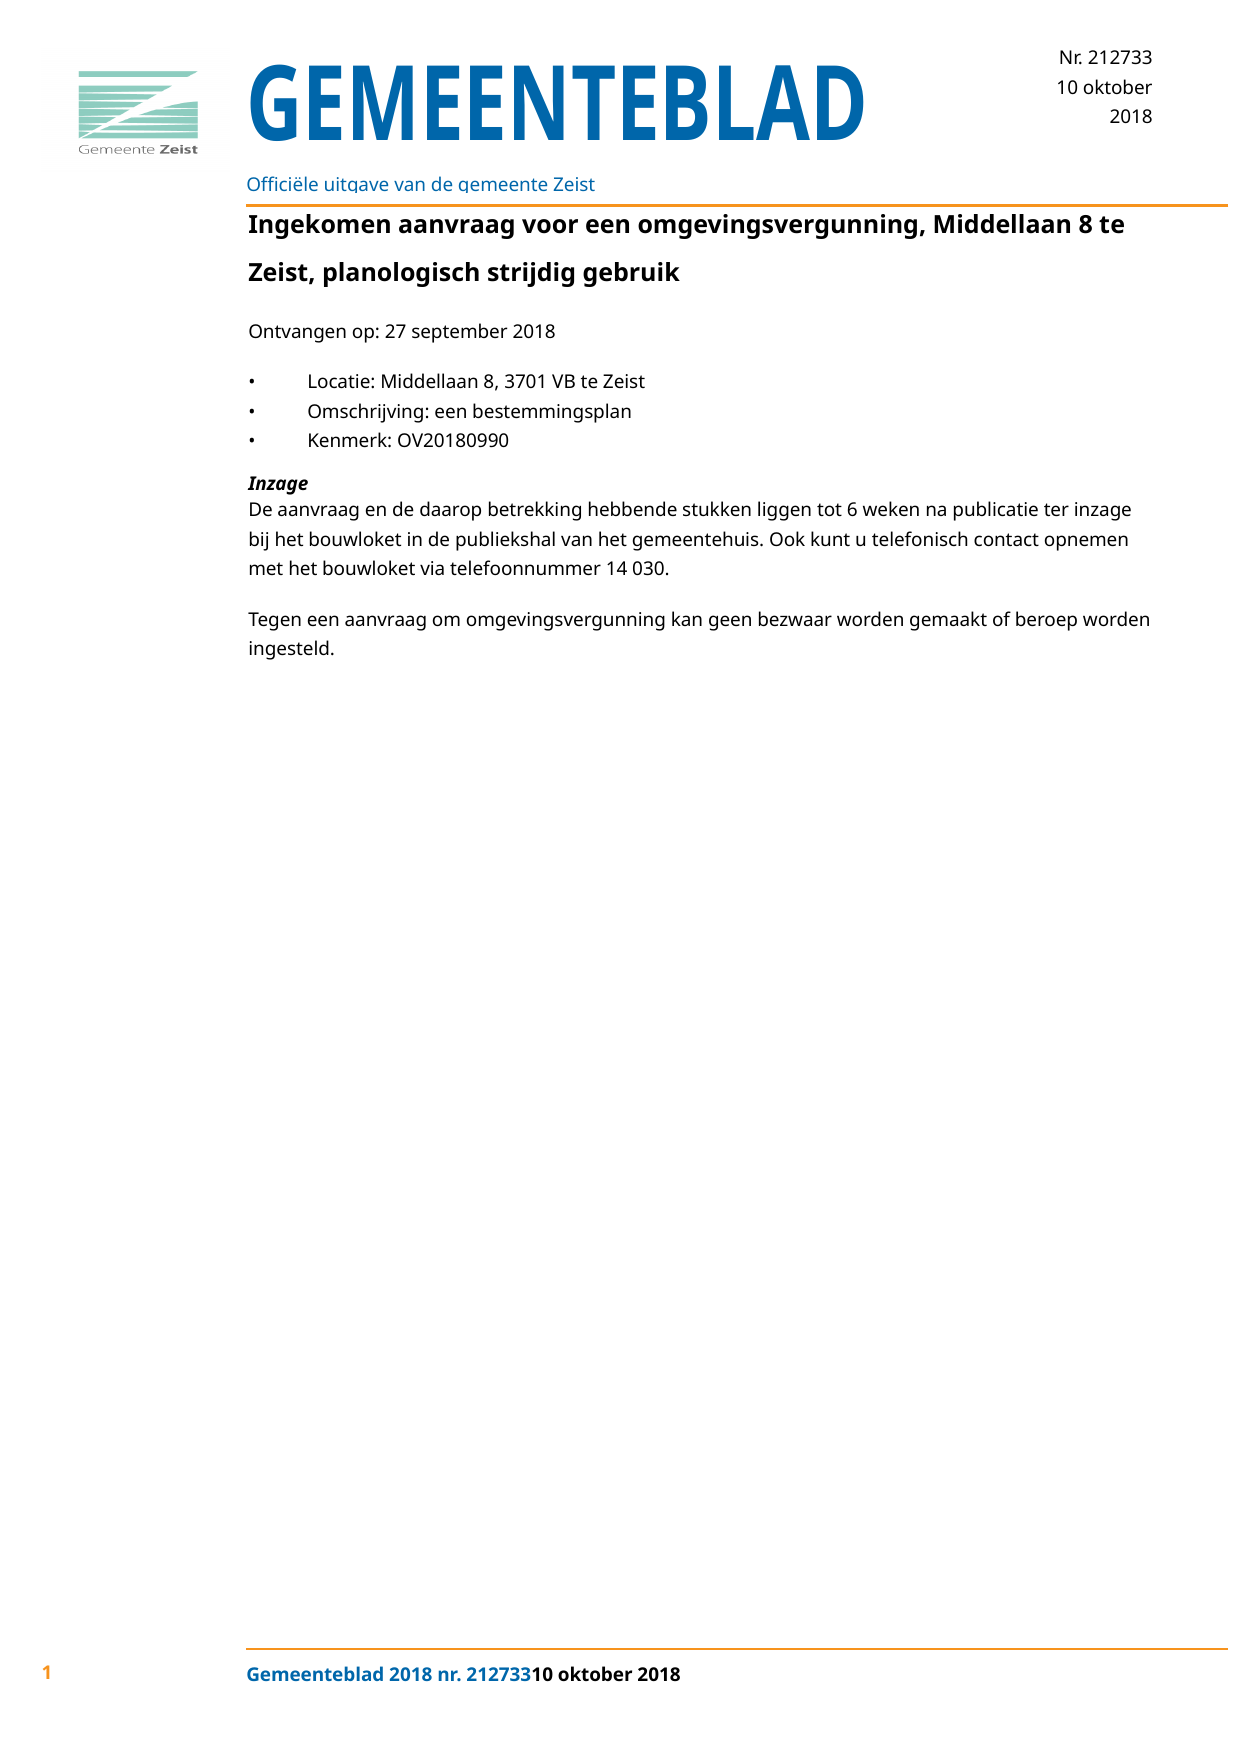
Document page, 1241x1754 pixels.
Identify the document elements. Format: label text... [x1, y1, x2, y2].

text Ingekomen aanvraag voor een omgevingsvergunning, Middellaan 8 te Zeist, planologisch strijdig gebruik [248, 207, 1152, 288]
text Ontvangen op: 27 september 2018 [248, 318, 1152, 344]
text Inzage [248, 471, 1152, 496]
list Locatie: Middellaan 8, 3701 VB te Zeist [248, 368, 1152, 394]
text Tegen een aanvraag om omgevingsvergunning kan geen bezwaar worden gemaakt of beroep worden ingesteld. [248, 606, 1152, 661]
list Kenmerk: OV20180990 [248, 427, 1152, 453]
text De aanvraag en de daarop betrekking hebbende stukken liggen tot 6 weken na publicatie ter inzage bij het bouwloket in de publiekshal van het gemeentehuis. Ook kunt u telefonisch contact opnemen met het bouwloket via telefoonnummer 14 030. [248, 496, 1152, 581]
picture [41, 47, 231, 172]
list Omschrijving: een bestemmingsplan [248, 398, 1152, 424]
